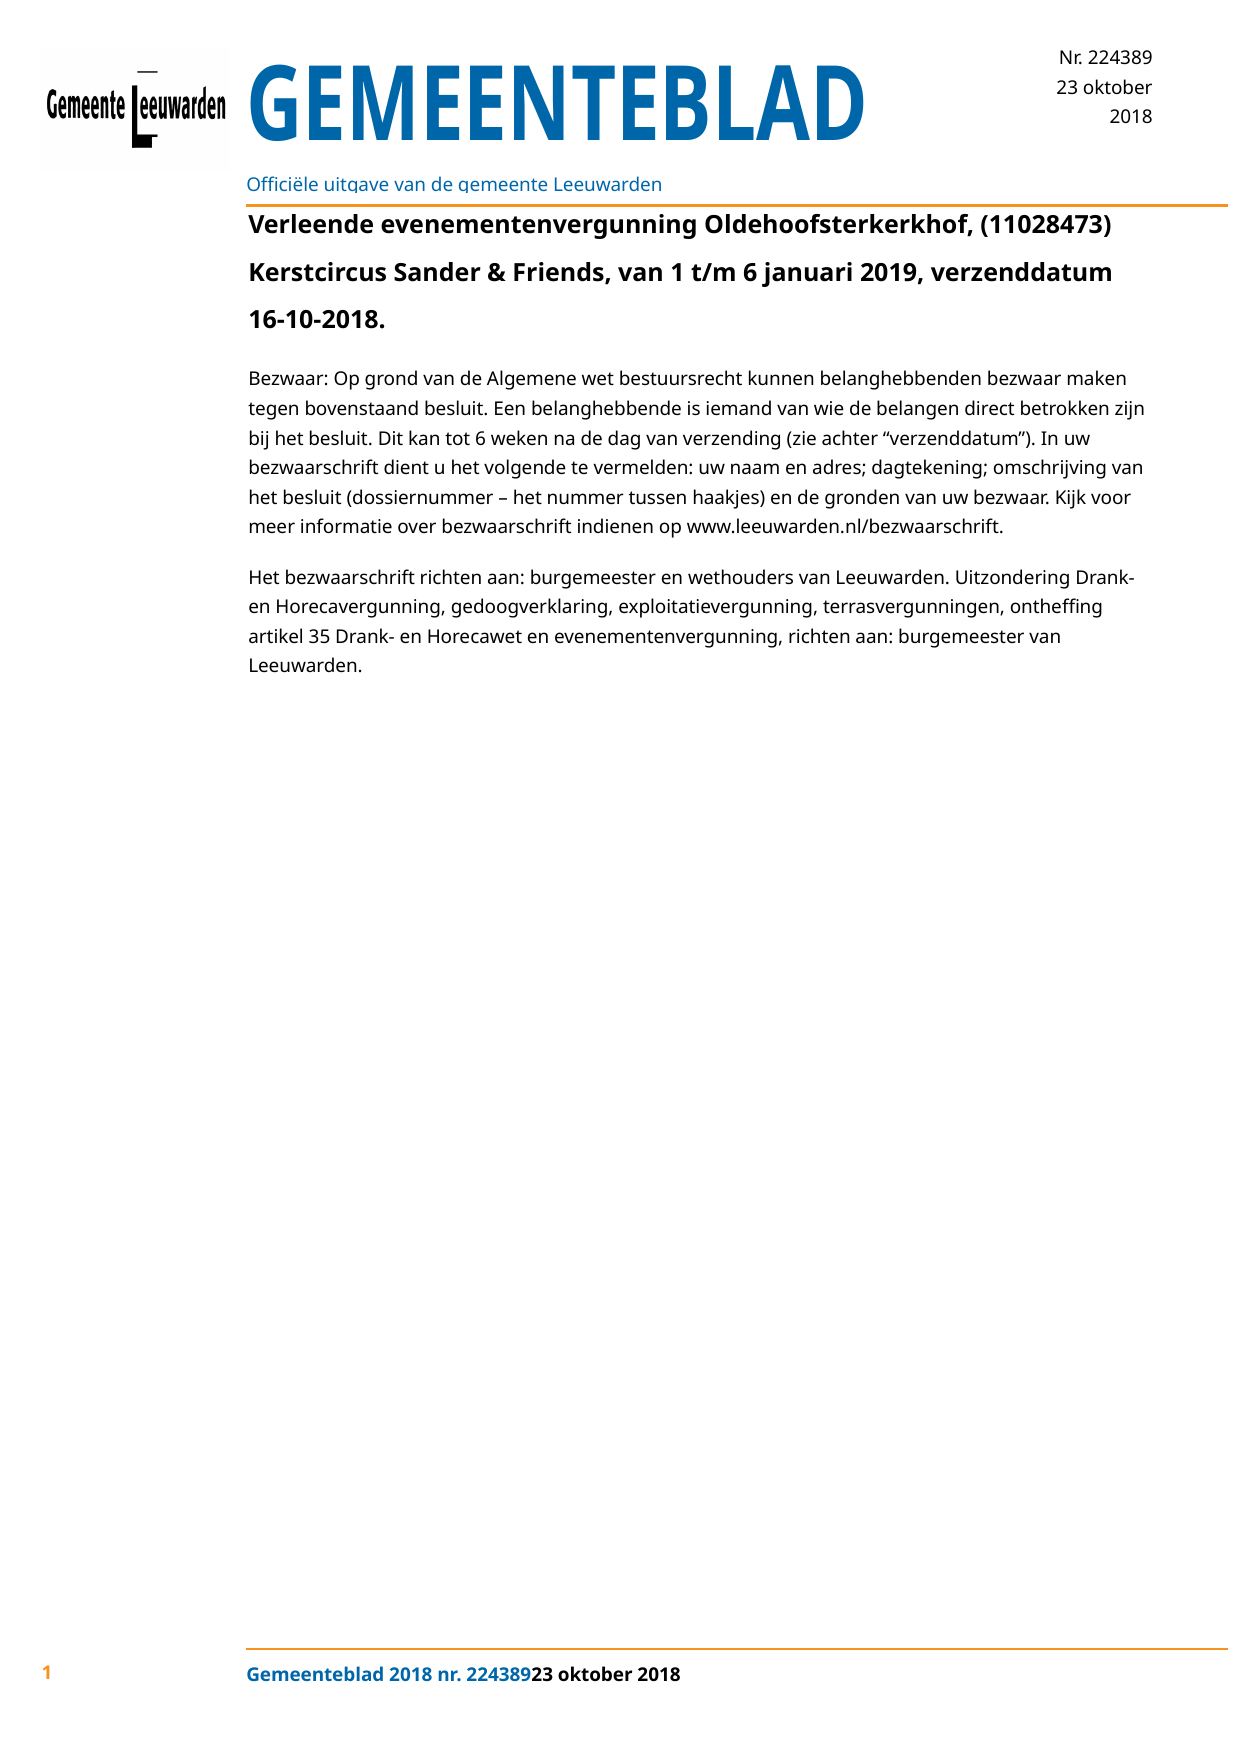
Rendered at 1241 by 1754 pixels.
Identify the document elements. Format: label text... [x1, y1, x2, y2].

text Het bezwaarschrift richten aan: burgemeester en wethouders van Leeuwarden. Uitzondering Drank- en Horecavergunning, gedoogverklaring, exploitatievergunning, terrasvergunningen, ontheffing artikel 35 Drank- en Horecawet en evenementenvergunning, richten aan: burgemeester van Leeuwarden. [248, 564, 1152, 678]
picture [41, 47, 231, 172]
text Bezwaar: Op grond van de Algemene wet bestuursrecht kunnen belanghebbenden bezwaar maken tegen bovenstaand besluit. Een belanghebbende is iemand van wie de belangen direct betrokken zijn bij het besluit. Dit kan tot 6 weken na de dag van verzending (zie achter “verzenddatum”). In uw bezwaarschrift dient u het volgende te vermelden: uw naam en adres; dagtekening; omschrijving van het besluit (dossiernummer – het nummer tussen haakjes) en de gronden van uw bezwaar. Kijk voor meer informatie over bezwaarschrift indienen op www.leeuwarden.nl/bezwaarschrift. [248, 366, 1152, 539]
text Verleende evenementenvergunning Oldehoofsterkerkhof, (11028473) Kerstcircus Sander & Friends, van 1 t/m 6 januari 2019, verzenddatum 16-10-2018. [248, 207, 1152, 336]
